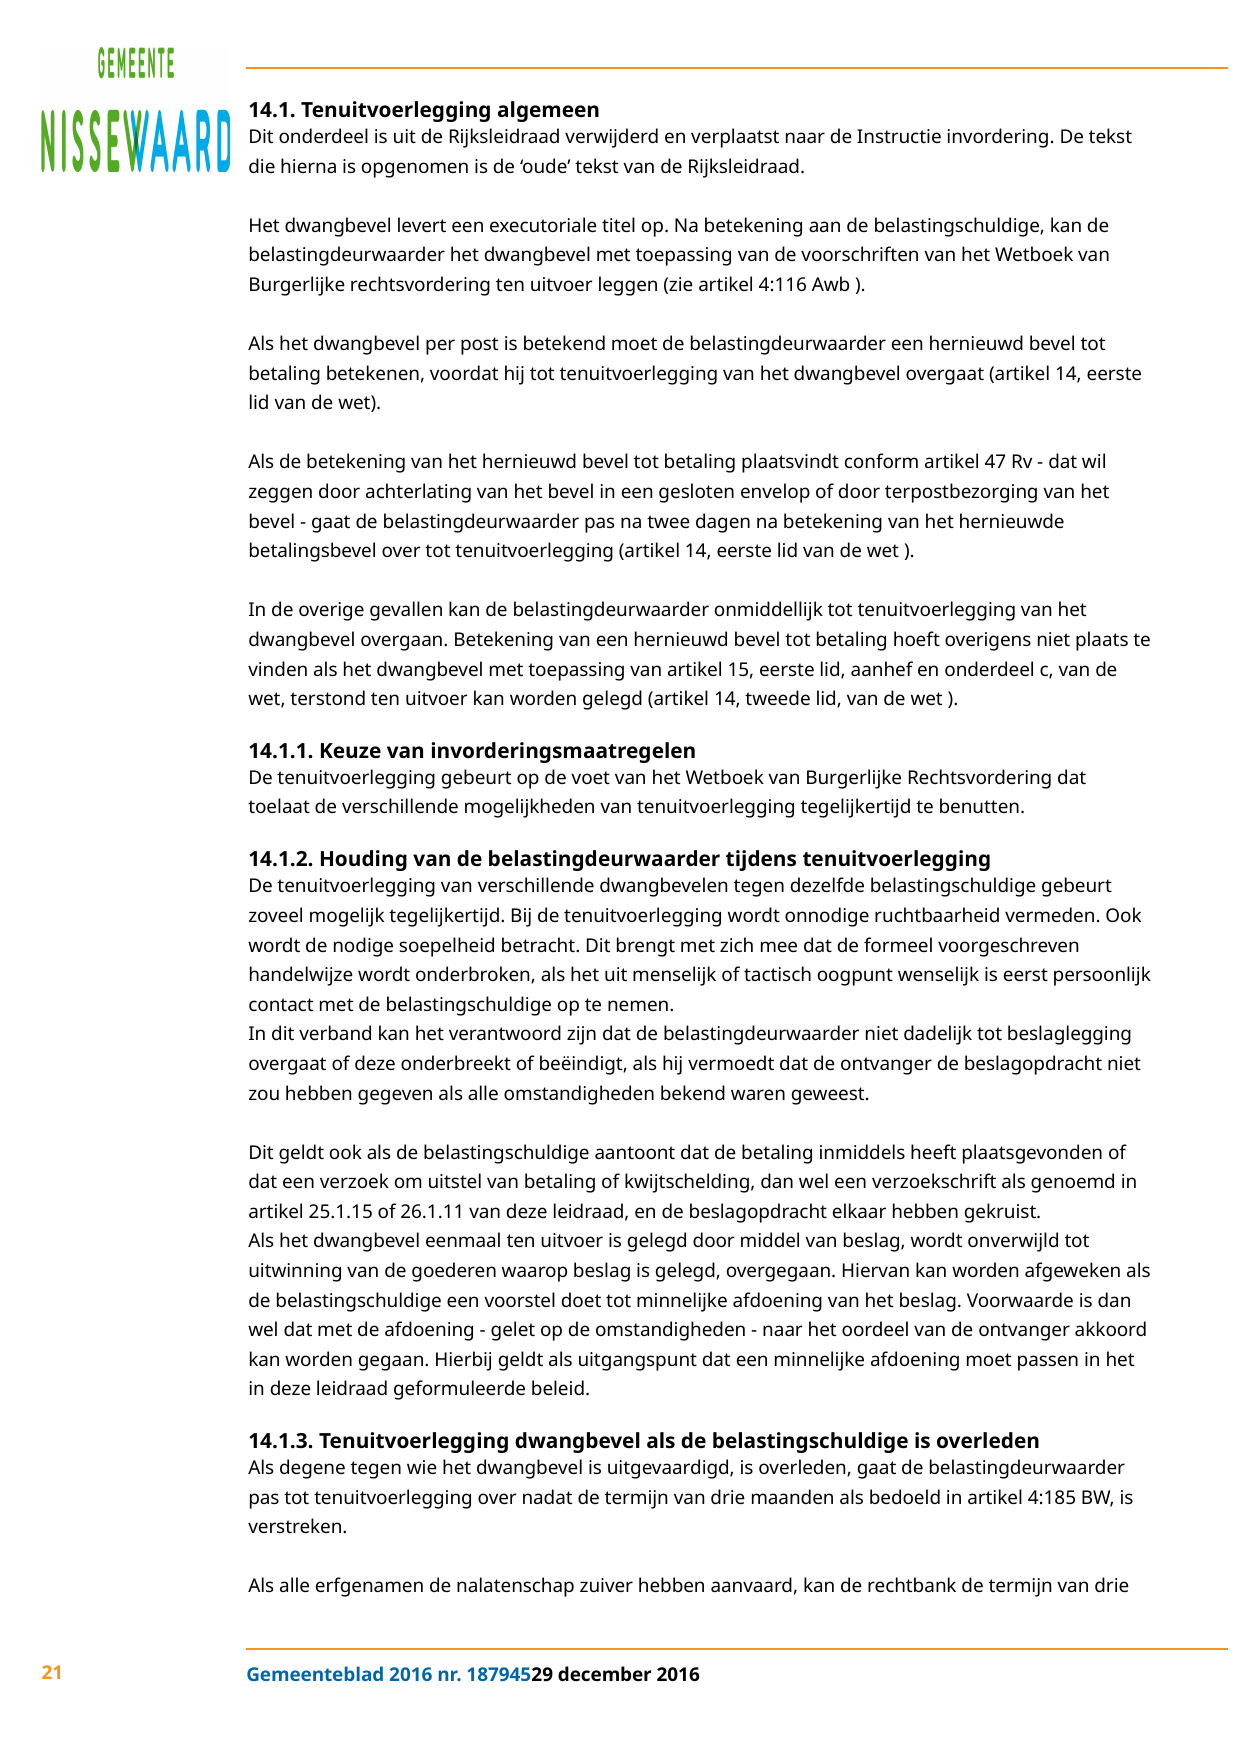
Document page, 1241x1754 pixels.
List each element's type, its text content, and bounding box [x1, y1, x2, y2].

text 14.1. Tenuitvoerlegging algemeen [248, 95, 1152, 123]
picture [176, 157, 187, 172]
text Het dwangbevel levert een executoriale titel op. Na betekening aan de belastingschuldige, kan de belastingdeurwaarder het dwangbevel met toepassing van de voorschriften van het Wetboek van Burgerlijke rechtsvordering ten uitvoer leggen (zie artikel 4:116 Awb ). [248, 212, 1152, 297]
text In dit verband kan het verantwoord zijn dat de belastingdeurwaarder niet dadelijk tot beslaglegging overgaat of deze onderbreekt of beëindigt, als hij vermoedt dat de ontvanger de beslagopdracht niet zou hebben gegeven als alle omstandigheden bekend waren geweest. [248, 1021, 1152, 1105]
picture [201, 122, 206, 138]
text 14.1.2. Houding van de belastingdeurwaarder tijdens tenuitvoerlegging [248, 844, 1152, 873]
picture [222, 122, 227, 160]
text Dit geldt ook als de belastingschuldige aantoont dat de betaling inmiddels heeft plaatsgevonden of dat een verzoek om uitstel van betaling of kwijtschelding, dan wel een verzoekschrift als genoemd in artikel 25.1.15 of 26.1.11 van deze leidraad, en de beslagopdracht elkaar hebben gekruist. [248, 1139, 1152, 1224]
picture [41, 47, 231, 172]
text De tenuitvoerlegging gebeurt op de voet van het Wetboek van Burgerlijke Rechtsvordering dat toelaat de verschillende mogelijkheden van tenuitvoerlegging tegelijkertijd te benutten. [248, 764, 1152, 819]
text Als degene tegen wie het dwangbevel is uitgevaardigd, is overleden, gaat de belastingdeurwaarder pas tot tenuitvoerlegging over nadat de termijn van drie maanden als bedoeld in artikel 4:185 BW, is verstreken. [248, 1454, 1152, 1539]
picture [200, 151, 206, 172]
text Als het dwangbevel eenmaal ten uitvoer is gelegd door middel van beslag, wordt onverwijld tot uitwinning van de goederen waarop beslag is gelegd, overgegaan. Hiervan kan worden afgeweken als de belastingschuldige een voorstel doet tot minnelijke afdoening van het beslag. Voorwaarde is dan wel dat met de afdoening - gelet op de omstandigheden - naar het oordeel van de ontvanger akkoord kan worden gegaan. Hierbij geldt als uitgangspunt dat een minnelijke afdoening moet passen in het in deze leidraad geformuleerde beleid. [248, 1228, 1152, 1401]
picture [154, 157, 165, 172]
text Als het dwangbevel per post is betekend moet de belastingdeurwaarder een hernieuwd bevel tot betaling betekenen, voordat hij tot tenuitvoerlegging van het dwangbevel overgaat (artikel 14, eerste lid van de wet). [248, 330, 1152, 415]
text Als alle erfgenamen de nalatenschap zuiver hebben aanvaard, kan de rechtbank de termijn van drie [248, 1573, 1152, 1598]
text De tenuitvoerlegging van verschillende dwangbevelen tegen dezelfde belastingschuldige gebeurt zoveel mogelijk tegelijkertijd. Bij de tenuitvoerlegging wordt onnodige ruchtbaarheid vermeden. Ook wordt de nodige soepelheid betracht. Dit brengt met zich mee dat de formeel voorgeschreven handelwijze wordt onderbroken, als het uit menselijk of tactisch oogpunt wenselijk is eerst persoonlijk contact met de belastingschuldige op te nemen. [248, 873, 1152, 1017]
text 14.1.3. Tenuitvoerlegging dwangbevel als de belastingschuldige is overleden [248, 1426, 1152, 1454]
text Als de betekening van het hernieuwd bevel tot betaling plaatsvindt conform artikel 47 Rv - dat wil zeggen door achterlating van het bevel in een gesloten envelop of door terpostbezorging van het bevel - gaat de belastingdeurwaarder pas na twee dagen na betekening van het hernieuwde betalingsbevel over tot tenuitvoerlegging (artikel 14, eerste lid van de wet ). [248, 449, 1152, 563]
text 14.1.1. Keuze van invorderingsmaatregelen [248, 736, 1152, 764]
text Dit onderdeel is uit de Rijksleidraad verwijderd en verplaatst naar de Instructie invordering. De tekst die hierna is opgenomen is de ‘oude’ tekst van de Rijksleidraad. [248, 123, 1152, 178]
text In de overige gevallen kan de belastingdeurwaarder onmiddellijk tot tenuitvoerlegging van het dwangbevel overgaan. Betekening van een hernieuwd bevel tot betaling hoeft overigens niet plaats te vinden als het dwangbevel met toepassing van artikel 15, eerste lid, aanhef en onderdeel c, van de wet, terstond ten uitvoer kan worden gelegd (artikel 14, tweede lid, van de wet ). [248, 597, 1152, 711]
